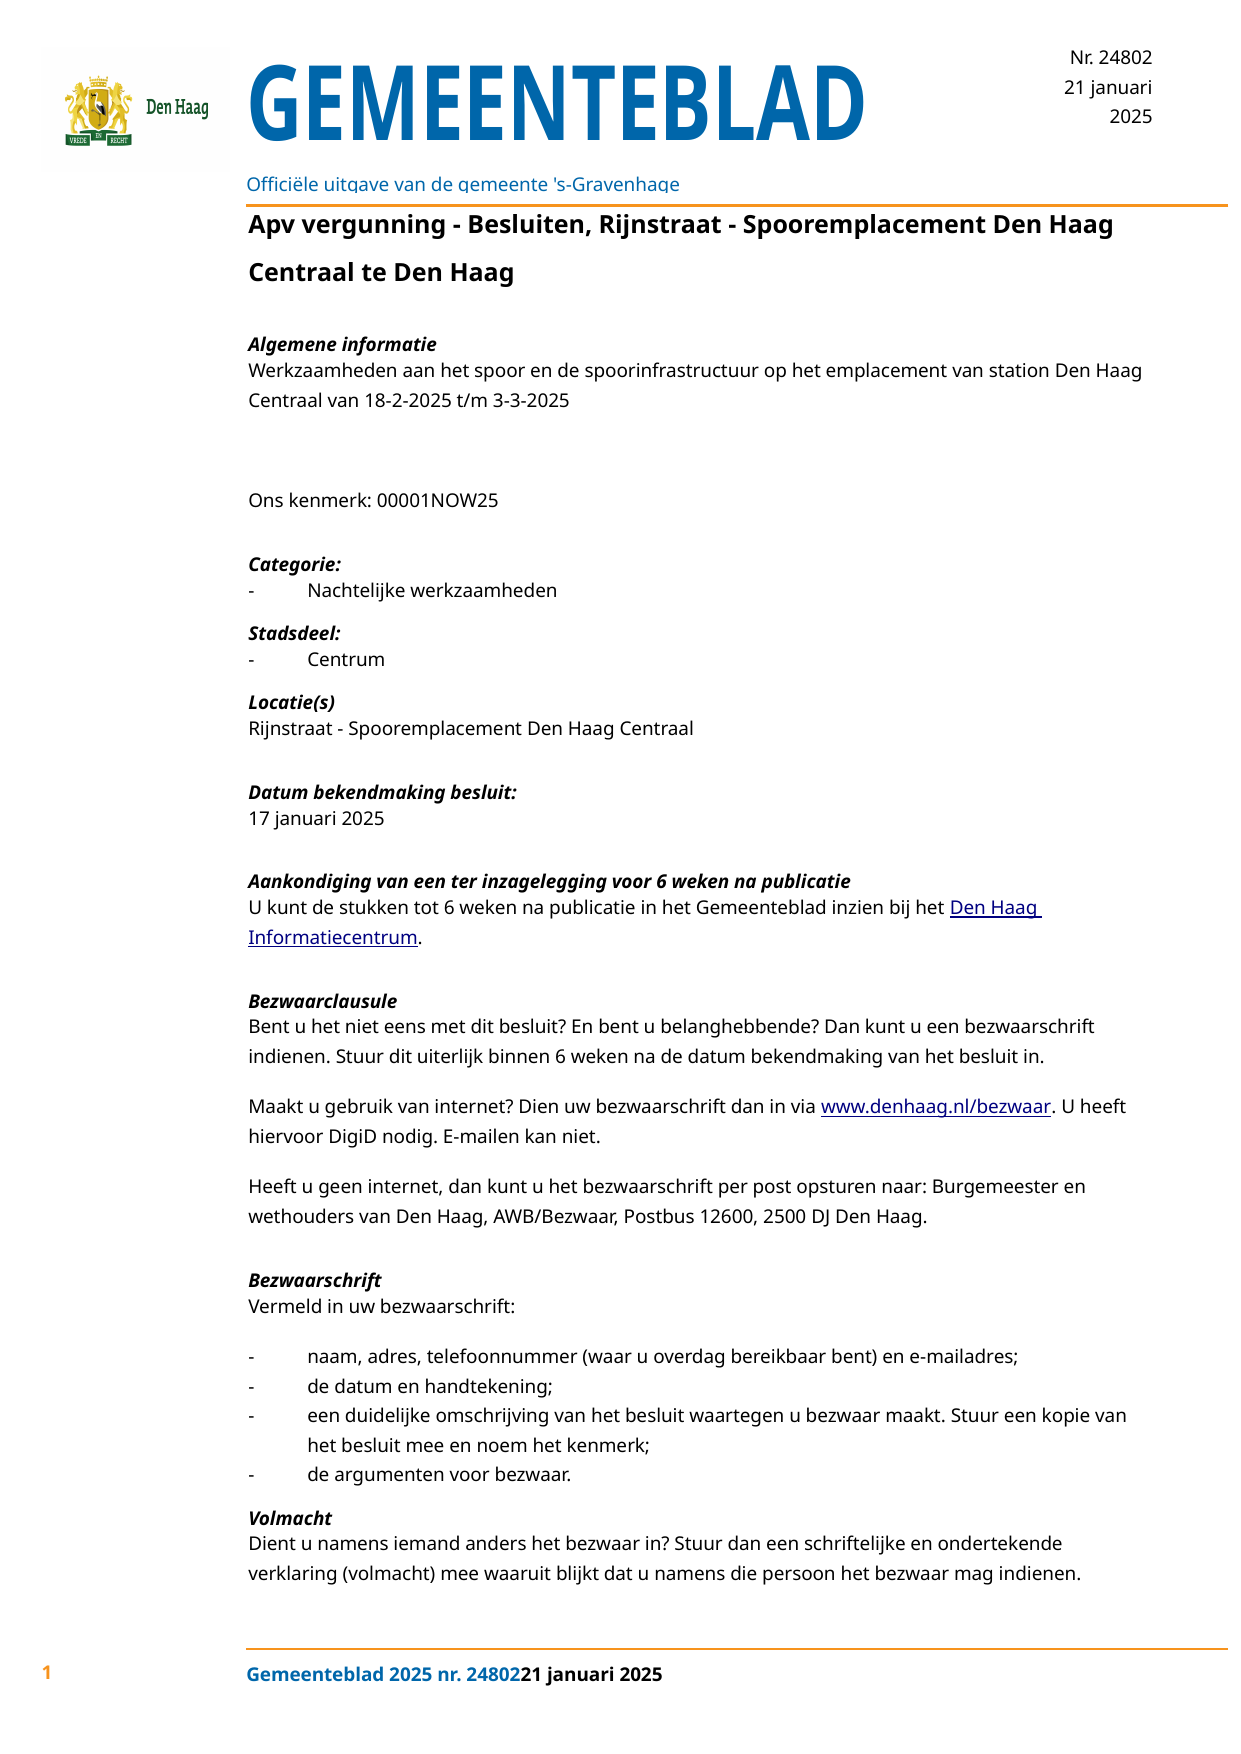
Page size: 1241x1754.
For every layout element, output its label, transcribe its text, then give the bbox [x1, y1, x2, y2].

text Aankondiging van een ter inzagelegging voor 6 weken na publicatie [248, 869, 1152, 894]
text Bezwaarclausule [248, 988, 1152, 1014]
text U kunt de stukken tot 6 weken na publicatie in het Gemeenteblad inzien bij het Den Haag Informatiecentrum. [248, 894, 1152, 950]
text Locatie(s) [248, 689, 1152, 715]
text Vermeld in uw bezwaarschrift: [248, 1293, 1152, 1319]
text Apv vergunning - Besluiten, Rijnstraat - Spooremplacement Den Haag Centraal te Den Haag [248, 207, 1152, 288]
list naam, adres, telefoonnummer (waar u overdag bereikbaar bent) en e-mailadres; [248, 1343, 1152, 1369]
text Maakt u gebruik van internet? Dien uw bezwaarschrift dan in via www.denhaag.nl/bezwaar. U heeft hiervoor DigiD nodig. E-mailen kan niet. [248, 1094, 1152, 1149]
text Werkzaamheden aan het spoor en de spoorinfrastructuur op het emplacement van station Den Haag Centraal van 18-2-2025 t/m 3-3-2025 [248, 357, 1152, 412]
text Bezwaarschrift [248, 1267, 1152, 1293]
text Volmacht [248, 1505, 1152, 1531]
text Bent u het niet eens met dit besluit? En bent u belanghebbende? Dan kunt u een bezwaarschrift indienen. Stuur dit uiterlijk binnen 6 weken na de datum bekendmaking van het besluit in. [248, 1014, 1152, 1069]
text Rijnstraat - Spooremplacement Den Haag Centraal [248, 715, 1152, 741]
text Stadsdeel: [248, 620, 1152, 646]
list Centrum [248, 646, 1152, 672]
text Categorie: [248, 552, 1152, 577]
text Dient u namens iemand anders het bezwaar in? Stuur dan een schriftelijke en ondertekende verklaring (volmacht) mee waaruit blijkt dat u namens die persoon het bezwaar mag indienen. [248, 1531, 1152, 1586]
text 17 januari 2025 [248, 805, 1152, 830]
list de argumenten voor bezwaar. [248, 1462, 1152, 1487]
text Heeft u geen internet, dan kunt u het bezwaarschrift per post opsturen naar: Burgemeester en wethouders van Den Haag, AWB/Bezwaar, Postbus 12600, 2500 DJ Den Haag. [248, 1174, 1152, 1229]
picture [41, 47, 231, 172]
text Algemene informatie [248, 331, 1152, 357]
list Nachtelijke werkzaamheden [248, 577, 1152, 603]
list de datum en handtekening; [248, 1373, 1152, 1399]
text Ons kenmerk: 00001NOW25 [248, 488, 1152, 513]
text Datum bekendmaking besluit: [248, 779, 1152, 805]
list een duidelijke omschrijving van het besluit waartegen u bezwaar maakt. Stuur een kopie van het besluit mee en noem het kenmerk; [248, 1402, 1152, 1458]
